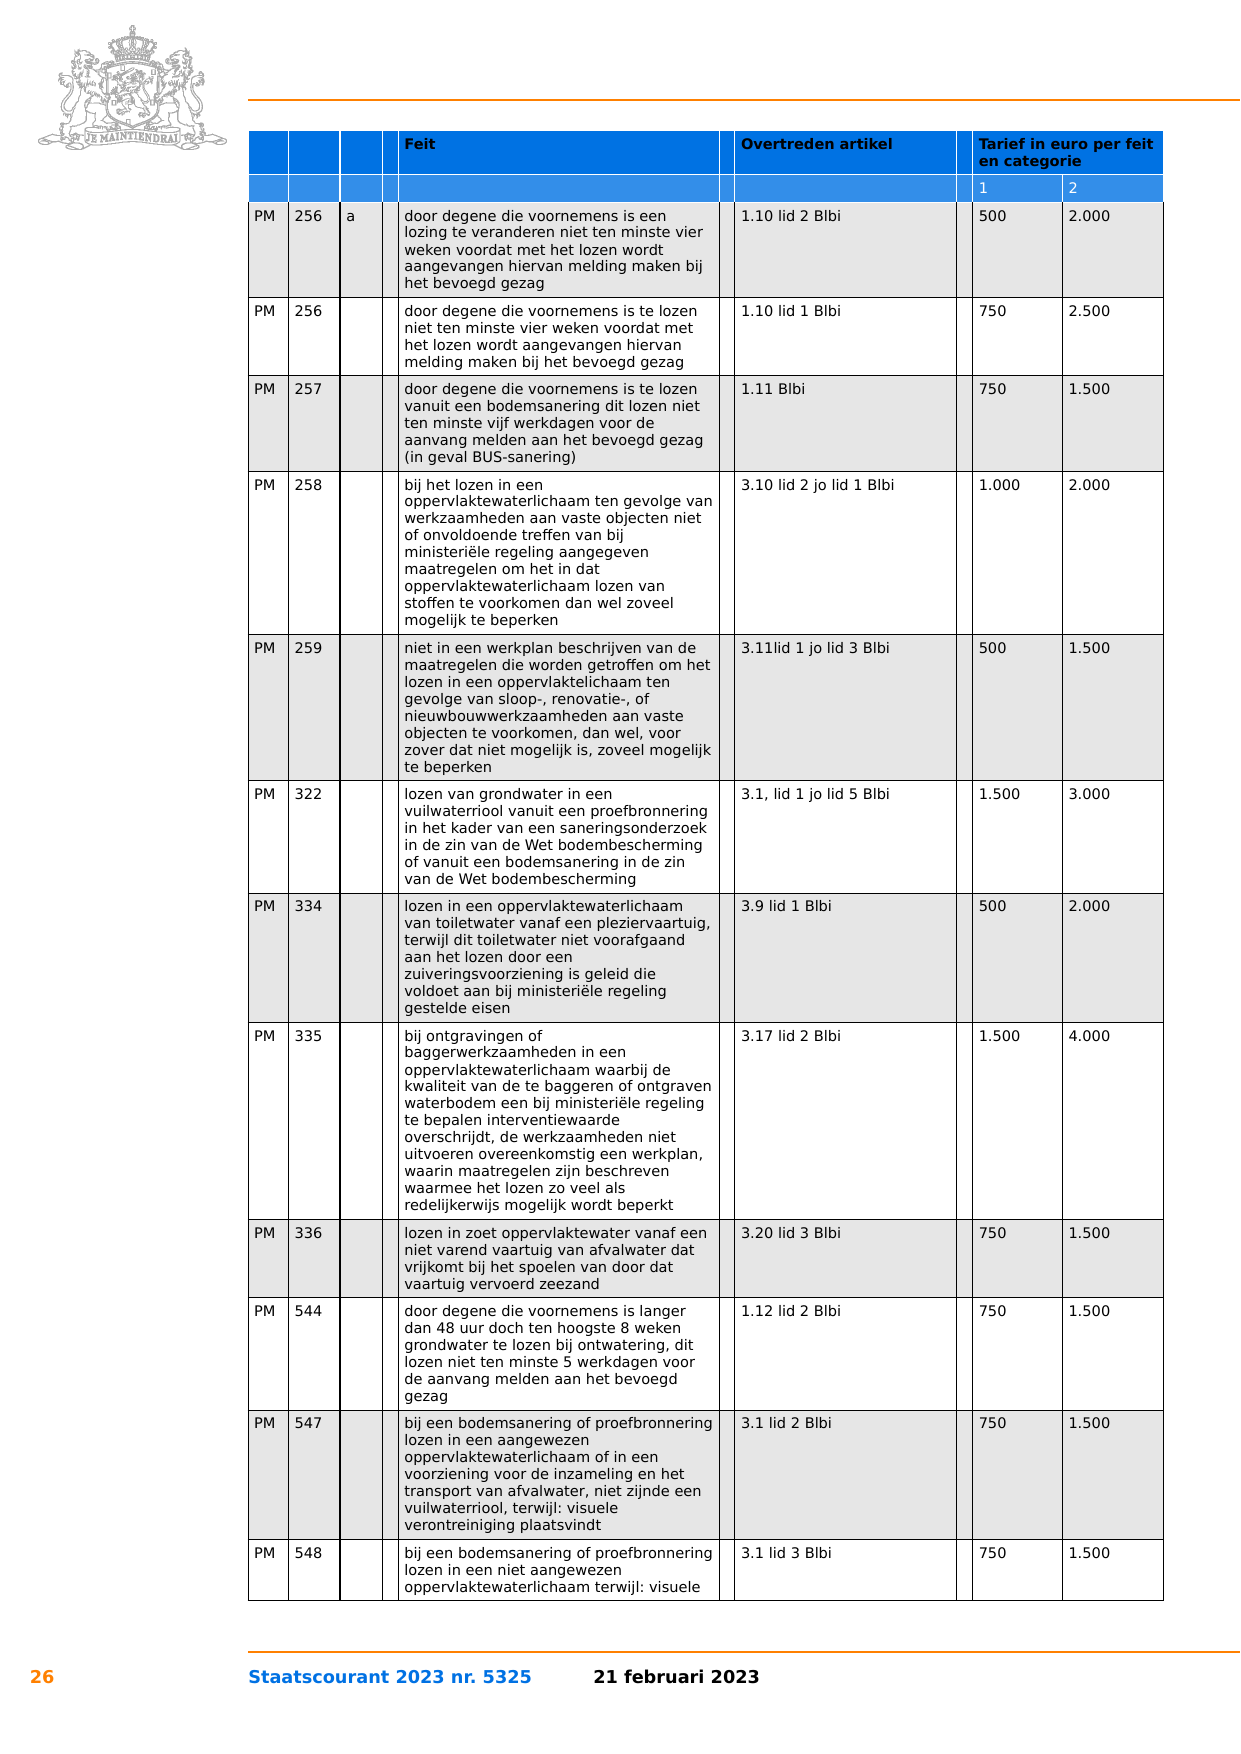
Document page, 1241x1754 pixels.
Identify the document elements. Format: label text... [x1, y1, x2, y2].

table_cell 1.500 [973, 781, 1062, 892]
table_cell [383, 1023, 398, 1219]
table_cell door degene die voornemens is een lozing te veranderen niet ten minste vier weken voordat met het lozen wordt aangevangen hiervan melding maken bij het bevoegd gezag [399, 203, 719, 297]
table_cell bij een bodemsanering of proefbronnering lozen in een niet aangewezen oppervlaktewaterlichaam terwijl: visuele [399, 1540, 719, 1600]
table_cell PM [249, 1298, 288, 1409]
table_cell 2.000 [1063, 203, 1163, 297]
table_cell [720, 1023, 734, 1219]
table_cell lozen in zoet oppervlaktewater vanaf een niet varend vaartuig van afvalwater dat vrijkomt bij het spoelen van door dat vaartuig vervoerd zeezand [399, 1220, 719, 1297]
table_cell 257 [289, 376, 339, 471]
table_cell [720, 175, 734, 202]
table_cell [720, 1540, 734, 1600]
table_cell 2.000 [1063, 472, 1163, 634]
table_cell bij een bodemsanering of proefbronnering lozen in een aangewezen oppervlaktewaterlichaam of in een voorziening voor de inzameling en het transport van afvalwater, niet zijnde een vuilwaterriool, terwijl: visuele verontreiniging plaatsvindt [399, 1411, 719, 1539]
table_cell [957, 1540, 972, 1600]
table_cell PM [249, 894, 288, 1022]
table_cell 335 [289, 1023, 339, 1219]
table_cell [341, 472, 382, 634]
table_cell 259 [289, 635, 339, 780]
table_cell [341, 1411, 382, 1539]
table_header [720, 131, 734, 174]
table_cell [957, 472, 972, 634]
table_cell [720, 1220, 734, 1297]
table_cell [957, 894, 972, 1022]
table_cell PM [249, 1411, 288, 1539]
table_cell 2 [1063, 175, 1163, 202]
table_cell 750 [973, 1220, 1062, 1297]
table_cell 3.1 lid 2 Blbi [735, 1411, 956, 1539]
table_cell [720, 376, 734, 471]
table_cell PM [249, 472, 288, 634]
table_cell 500 [973, 635, 1062, 780]
table_cell door degene die voornemens is te lozen vanuit een bodemsanering dit lozen niet ten minste vijf werkdagen voor de aanvang melden aan het bevoegd gezag (in geval BUS-sanering) [399, 376, 719, 471]
table_cell 3.10 lid 2 jo lid 1 Blbi [735, 472, 956, 634]
table_cell 1.12 lid 2 Blbi [735, 1298, 956, 1409]
table_cell [383, 203, 398, 297]
table_cell PM [249, 1220, 288, 1297]
table_cell 256 [289, 298, 339, 375]
table_cell 1.000 [973, 472, 1062, 634]
table_cell 1 [973, 175, 1062, 202]
table_cell [341, 635, 382, 780]
table_cell 1.500 [1063, 635, 1163, 780]
table_cell [957, 635, 972, 780]
table_cell [383, 1220, 398, 1297]
table_cell [720, 781, 734, 892]
table_cell [383, 1298, 398, 1409]
table_cell [957, 781, 972, 892]
table_cell 3.20 lid 3 Blbi [735, 1220, 956, 1297]
table_cell 1.500 [1063, 1411, 1163, 1539]
table_cell [957, 298, 972, 375]
table_cell [341, 894, 382, 1022]
table_cell [249, 175, 288, 202]
table_cell [957, 203, 972, 297]
table_cell PM [249, 781, 288, 892]
table_cell [383, 298, 398, 375]
table_cell bij het lozen in een oppervlaktewaterlichaam ten gevolge van werkzaamheden aan vaste objecten niet of onvoldoende treffen van bij ministeriële regeling aangegeven maatregelen om het in dat oppervlaktewaterlichaam lozen van stoffen te voorkomen dan wel zoveel mogelijk te beperken [399, 472, 719, 634]
table_cell [383, 1411, 398, 1539]
table_cell 1.500 [1063, 376, 1163, 471]
table_cell [720, 894, 734, 1022]
table_cell 336 [289, 1220, 339, 1297]
table_cell [720, 1298, 734, 1409]
table_header Overtreden artikel [735, 131, 956, 174]
table_cell 2.500 [1063, 298, 1163, 375]
table_cell PM [249, 203, 288, 297]
table_cell 750 [973, 1540, 1062, 1600]
table_cell 750 [973, 1298, 1062, 1409]
table_cell 1.500 [973, 1023, 1062, 1219]
table_cell 2.000 [1063, 894, 1163, 1022]
table_cell 750 [973, 1411, 1062, 1539]
table_header Feit [399, 131, 719, 174]
table_cell 322 [289, 781, 339, 892]
table_cell 750 [973, 376, 1062, 471]
table_header Tarief in euro per feit en categorie [973, 131, 1163, 174]
table_cell [957, 376, 972, 471]
table_cell [383, 376, 398, 471]
table_cell [720, 298, 734, 375]
table_header [383, 131, 398, 174]
table_cell niet in een werkplan beschrijven van de maatregelen die worden getroffen om het lozen in een oppervlaktelichaam ten gevolge van sloop-, renovatie-, of nieuwbouwwerkzaamheden aan vaste objecten te voorkomen, dan wel, voor zover dat niet mogelijk is, zoveel mogelijk te beperken [399, 635, 719, 780]
table_cell [720, 1411, 734, 1539]
table_cell 3.17 lid 2 Blbi [735, 1023, 956, 1219]
table_cell door degene die voornemens is te lozen niet ten minste vier weken voordat met het lozen wordt aangevangen hiervan melding maken bij het bevoegd gezag [399, 298, 719, 375]
picture [38, 25, 227, 150]
table_cell [720, 203, 734, 297]
table_header [957, 131, 972, 174]
table_cell [341, 1540, 382, 1600]
table_cell [383, 781, 398, 892]
table_cell 334 [289, 894, 339, 1022]
table_cell [957, 1023, 972, 1219]
table_cell [383, 472, 398, 634]
table_cell [957, 1298, 972, 1409]
table_cell [957, 175, 972, 202]
table_cell [720, 472, 734, 634]
table_cell [341, 1220, 382, 1297]
table_cell [383, 175, 398, 202]
table_cell [341, 175, 382, 202]
table_cell door degene die voornemens is langer dan 48 uur doch ten hoogste 8 weken grondwater te lozen bij ontwatering, dit lozen niet ten minste 5 werkdagen voor de aanvang melden aan het bevoegd gezag [399, 1298, 719, 1409]
table_header [289, 131, 339, 174]
table_cell [720, 635, 734, 780]
table_cell 548 [289, 1540, 339, 1600]
table_cell 500 [973, 203, 1062, 297]
table_cell PM [249, 376, 288, 471]
table_cell [341, 1298, 382, 1409]
table_cell lozen van grondwater in een vuilwaterriool vanuit een proefbronnering in het kader van een saneringsonderzoek in de zin van de Wet bodembescherming of vanuit een bodemsanering in de zin van de Wet bodembescherming [399, 781, 719, 892]
table_cell [735, 175, 956, 202]
table_cell 4.000 [1063, 1023, 1163, 1219]
table_cell 256 [289, 203, 339, 297]
table_cell 500 [973, 894, 1062, 1022]
table_cell [383, 635, 398, 780]
table_cell 1.11 Blbi [735, 376, 956, 471]
table_cell 3.1 lid 3 Blbi [735, 1540, 956, 1600]
table_cell 3.9 lid 1 Blbi [735, 894, 956, 1022]
table_cell 3.11lid 1 jo lid 3 Blbi [735, 635, 956, 780]
table_header [249, 131, 288, 174]
table_cell lozen in een oppervlaktewaterlichaam van toiletwater vanaf een pleziervaartuig, terwijl dit toiletwater niet voorafgaand aan het lozen door een zuiveringsvoorziening is geleid die voldoet aan bij ministeriële regeling gestelde eisen [399, 894, 719, 1022]
table_cell 544 [289, 1298, 339, 1409]
table_cell [957, 1411, 972, 1539]
table_cell 1.500 [1063, 1220, 1163, 1297]
table_cell 3.000 [1063, 781, 1163, 892]
table_cell 1.10 lid 2 Blbi [735, 203, 956, 297]
table_cell PM [249, 298, 288, 375]
table_cell PM [249, 1023, 288, 1219]
table_cell [383, 1540, 398, 1600]
table_cell PM [249, 635, 288, 780]
table_cell [341, 298, 382, 375]
table_cell [399, 175, 719, 202]
table_cell [341, 1023, 382, 1219]
table_cell 1.10 lid 1 Blbi [735, 298, 956, 375]
table_header [341, 131, 382, 174]
table_cell [383, 894, 398, 1022]
table_cell [289, 175, 339, 202]
table_cell [341, 376, 382, 471]
table_cell 750 [973, 298, 1062, 375]
table_cell a [341, 203, 382, 297]
table_cell bij ontgravingen of baggerwerkzaamheden in een oppervlaktewaterlichaam waarbij de kwaliteit van de te baggeren of ontgraven waterbodem een bij ministeriële regeling te bepalen interventiewaarde overschrijdt, de werkzaamheden niet uitvoeren overeenkomstig een werkplan, waarin maatregelen zijn beschreven waarmee het lozen zo veel als redelijkerwijs mogelijk wordt beperkt [399, 1023, 719, 1219]
table_cell 258 [289, 472, 339, 634]
table_cell [957, 1220, 972, 1297]
table_cell 1.500 [1063, 1540, 1163, 1600]
table_cell PM [249, 1540, 288, 1600]
table_cell 3.1, lid 1 jo lid 5 Blbi [735, 781, 956, 892]
table_cell [341, 781, 382, 892]
table_cell 547 [289, 1411, 339, 1539]
table_cell 1.500 [1063, 1298, 1163, 1409]
